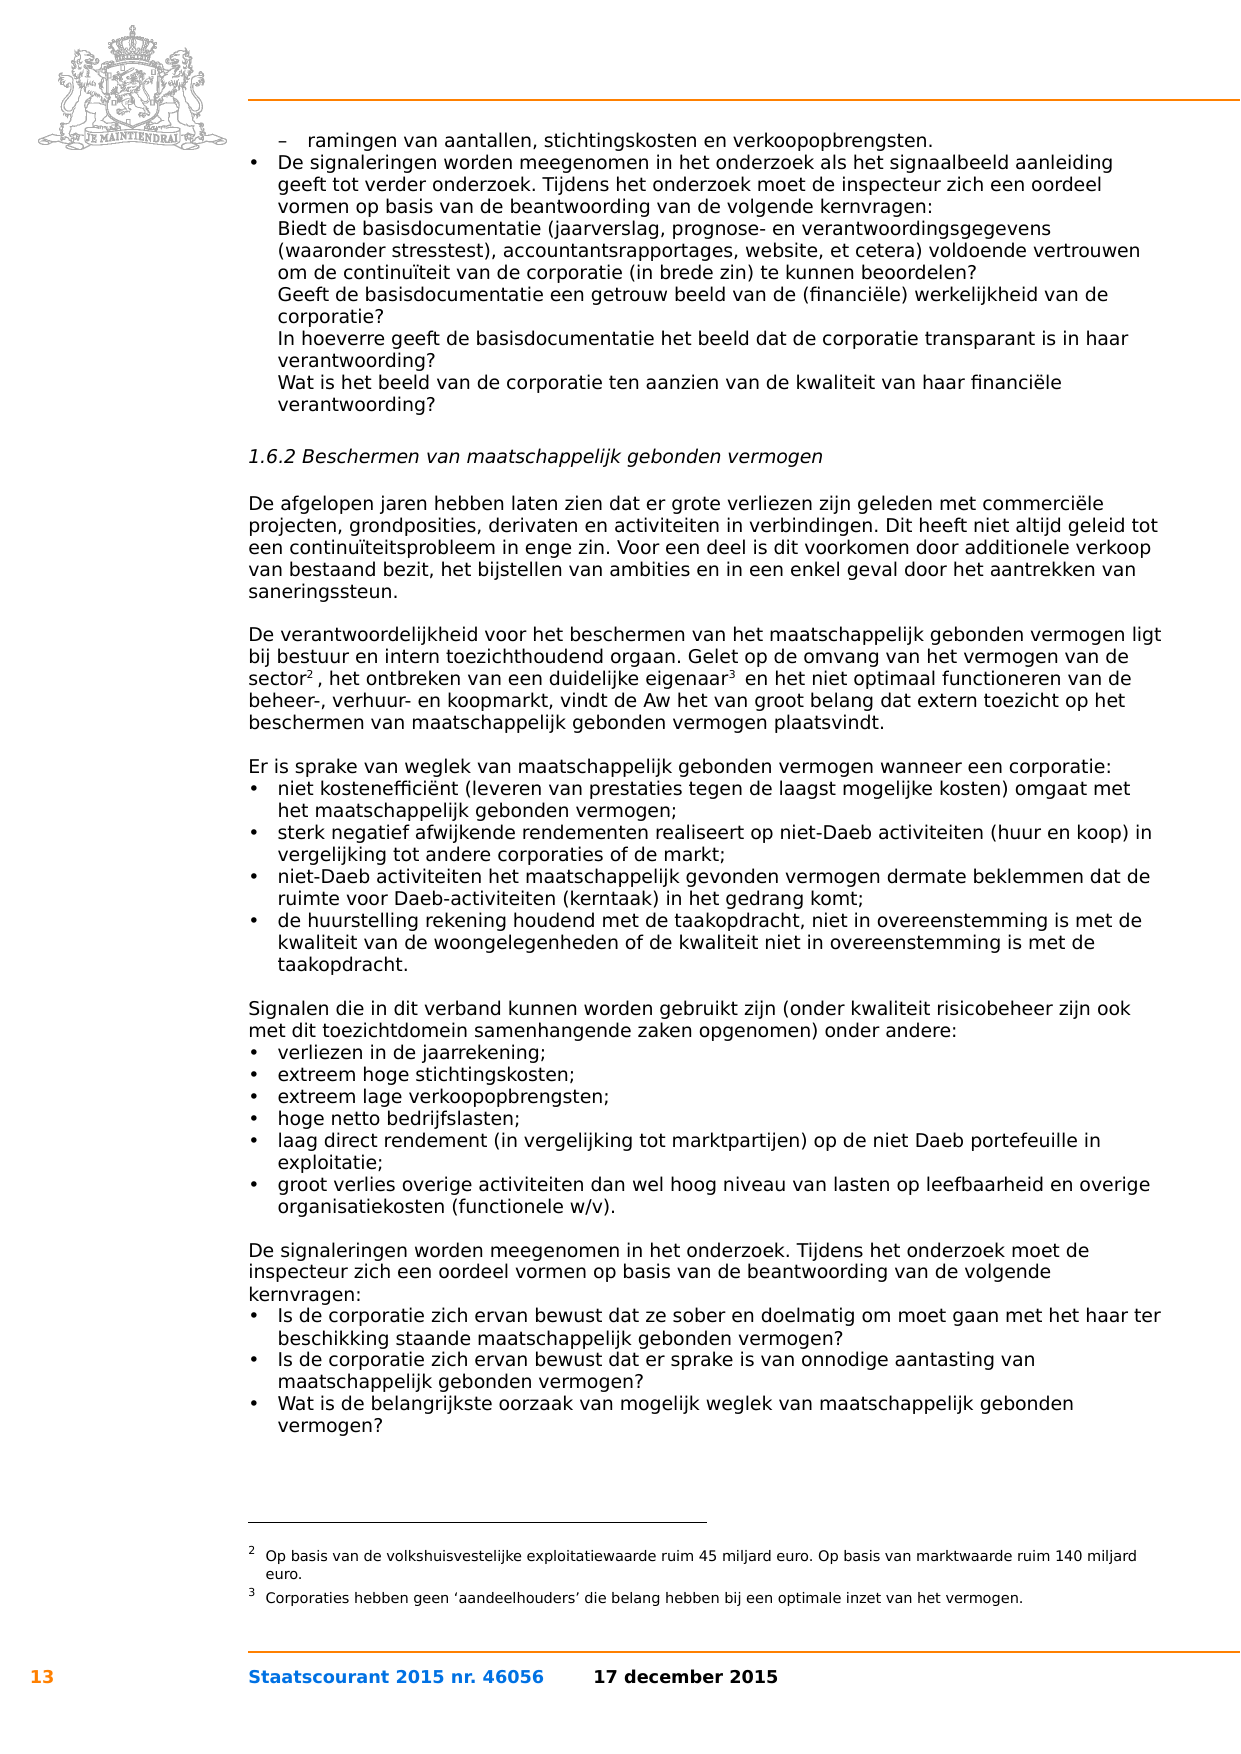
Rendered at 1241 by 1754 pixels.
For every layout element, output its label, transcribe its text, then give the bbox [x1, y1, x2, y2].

text • extreem lage verkoopopbrengsten; [248, 1086, 1163, 1108]
text In hoeverre geeft de basisdocumentatie het beeld dat de corporatie transparant is in haar verantwoording? [277, 328, 1163, 372]
text Wat is het beeld van de corporatie ten aanzien van de kwaliteit van haar financiële verantwoording? [277, 372, 1163, 416]
text Op basis van de volkshuisvestelijke exploitatiewaarde ruim 45 miljard euro. Op basis van marktwaarde ruim 140 miljard euro. [248, 1544, 1163, 1583]
text • hoge netto bedrijfslasten; [248, 1108, 1163, 1130]
text • groot verlies overige activiteiten dan wel hoog niveau van lasten op leefbaarheid en overige organisatiekosten (functionele w/v). [248, 1174, 1163, 1218]
text • niet-Daeb activiteiten het maatschappelijk gevonden vermogen dermate beklemmen dat de ruimte voor Daeb-activiteiten (kerntaak) in het gedrang komt; [248, 866, 1163, 910]
text • Wat is de belangrijkste oorzaak van mogelijk weglek van maatschappelijk gebonden vermogen? [248, 1393, 1163, 1437]
text • sterk negatief afwijkende rendementen realiseert op niet-Daeb activiteiten (huur en koop) in vergelijking tot andere corporaties of de markt; [248, 822, 1163, 866]
text • De signaleringen worden meegenomen in het onderzoek als het signaalbeeld aanleiding geeft tot verder onderzoek. Tijdens het onderzoek moet de inspecteur zich een oordeel vormen op basis van de beantwoording van de volgende kernvragen: [248, 152, 1163, 218]
text – ramingen van aantallen, stichtingskosten en verkoopopbrengsten. [278, 130, 1163, 152]
text De verantwoordelijkheid voor het beschermen van het maatschappelijk gebonden vermogen ligt bij bestuur en intern toezichthoudend orgaan. Gelet op de omvang van het vermogen van de sector, het ontbreken van een duidelijke eigenaar en het niet optimaal functioneren van de beheer-, verhuur- en koopmarkt, vindt de Aw het van groot belang dat extern toezicht op het beschermen van maatschappelijk gebonden vermogen plaatsvindt. [248, 624, 1163, 734]
text • niet kostenefficiënt (leveren van prestaties tegen de laagst mogelijke kosten) omgaat met het maatschappelijk gebonden vermogen; [248, 778, 1163, 822]
text • verliezen in de jaarrekening; [248, 1042, 1163, 1064]
text • Is de corporatie zich ervan bewust dat ze sober en doelmatig om moet gaan met het haar ter beschikking staande maatschappelijk gebonden vermogen? [248, 1305, 1163, 1349]
text • de huurstelling rekening houdend met de taakopdracht, niet in overeenstemming is met de kwaliteit van de woongelegenheden of de kwaliteit niet in overeenstemming is met de taakopdracht. [248, 910, 1163, 976]
text Er is sprake van weglek van maatschappelijk gebonden vermogen wanneer een corporatie: [248, 756, 1163, 778]
picture [38, 25, 227, 150]
text • Is de corporatie zich ervan bewust dat er sprake is van onnodige aantasting van maatschappelijk gebonden vermogen? [248, 1349, 1163, 1393]
text Biedt de basisdocumentatie (jaarverslag, prognose- en verantwoordingsgegevens (waaronder stresstest), accountantsrapportages, website, et cetera) voldoende vertrouwen om de continuïteit van de corporatie (in brede zin) te kunnen beoordelen? [277, 218, 1163, 284]
text • extreem hoge stichtingskosten; [248, 1064, 1163, 1086]
text Corporaties hebben geen ‘aandeelhouders’ die belang hebben bij een optimale inzet van het vermogen. [248, 1586, 1163, 1608]
text • laag direct rendement (in vergelijking tot marktpartijen) op de niet Daeb portefeuille in exploitatie; [248, 1130, 1163, 1174]
subtitle 1.6.2 Beschermen van maatschappelijk gebonden vermogen [248, 446, 1163, 468]
text Geeft de basisdocumentatie een getrouw beeld van de (financiële) werkelijkheid van de corporatie? [277, 284, 1163, 328]
text De afgelopen jaren hebben laten zien dat er grote verliezen zijn geleden met commerciële projecten, grondposities, derivaten en activiteiten in verbindingen. Dit heeft niet altijd geleid tot een continuïteitsprobleem in enge zin. Voor een deel is dit voorkomen door additionele verkoop van bestaand bezit, het bijstellen van ambities en in een enkel geval door het aantrekken van saneringssteun. [248, 493, 1163, 602]
text Signalen die in dit verband kunnen worden gebruikt zijn (onder kwaliteit risicobeheer zijn ook met dit toezichtdomein samenhangende zaken opgenomen) onder andere: [248, 998, 1163, 1042]
text De signaleringen worden meegenomen in het onderzoek. Tijdens het onderzoek moet de inspecteur zich een oordeel vormen op basis van de beantwoording van de volgende kernvragen: [248, 1239, 1163, 1305]
